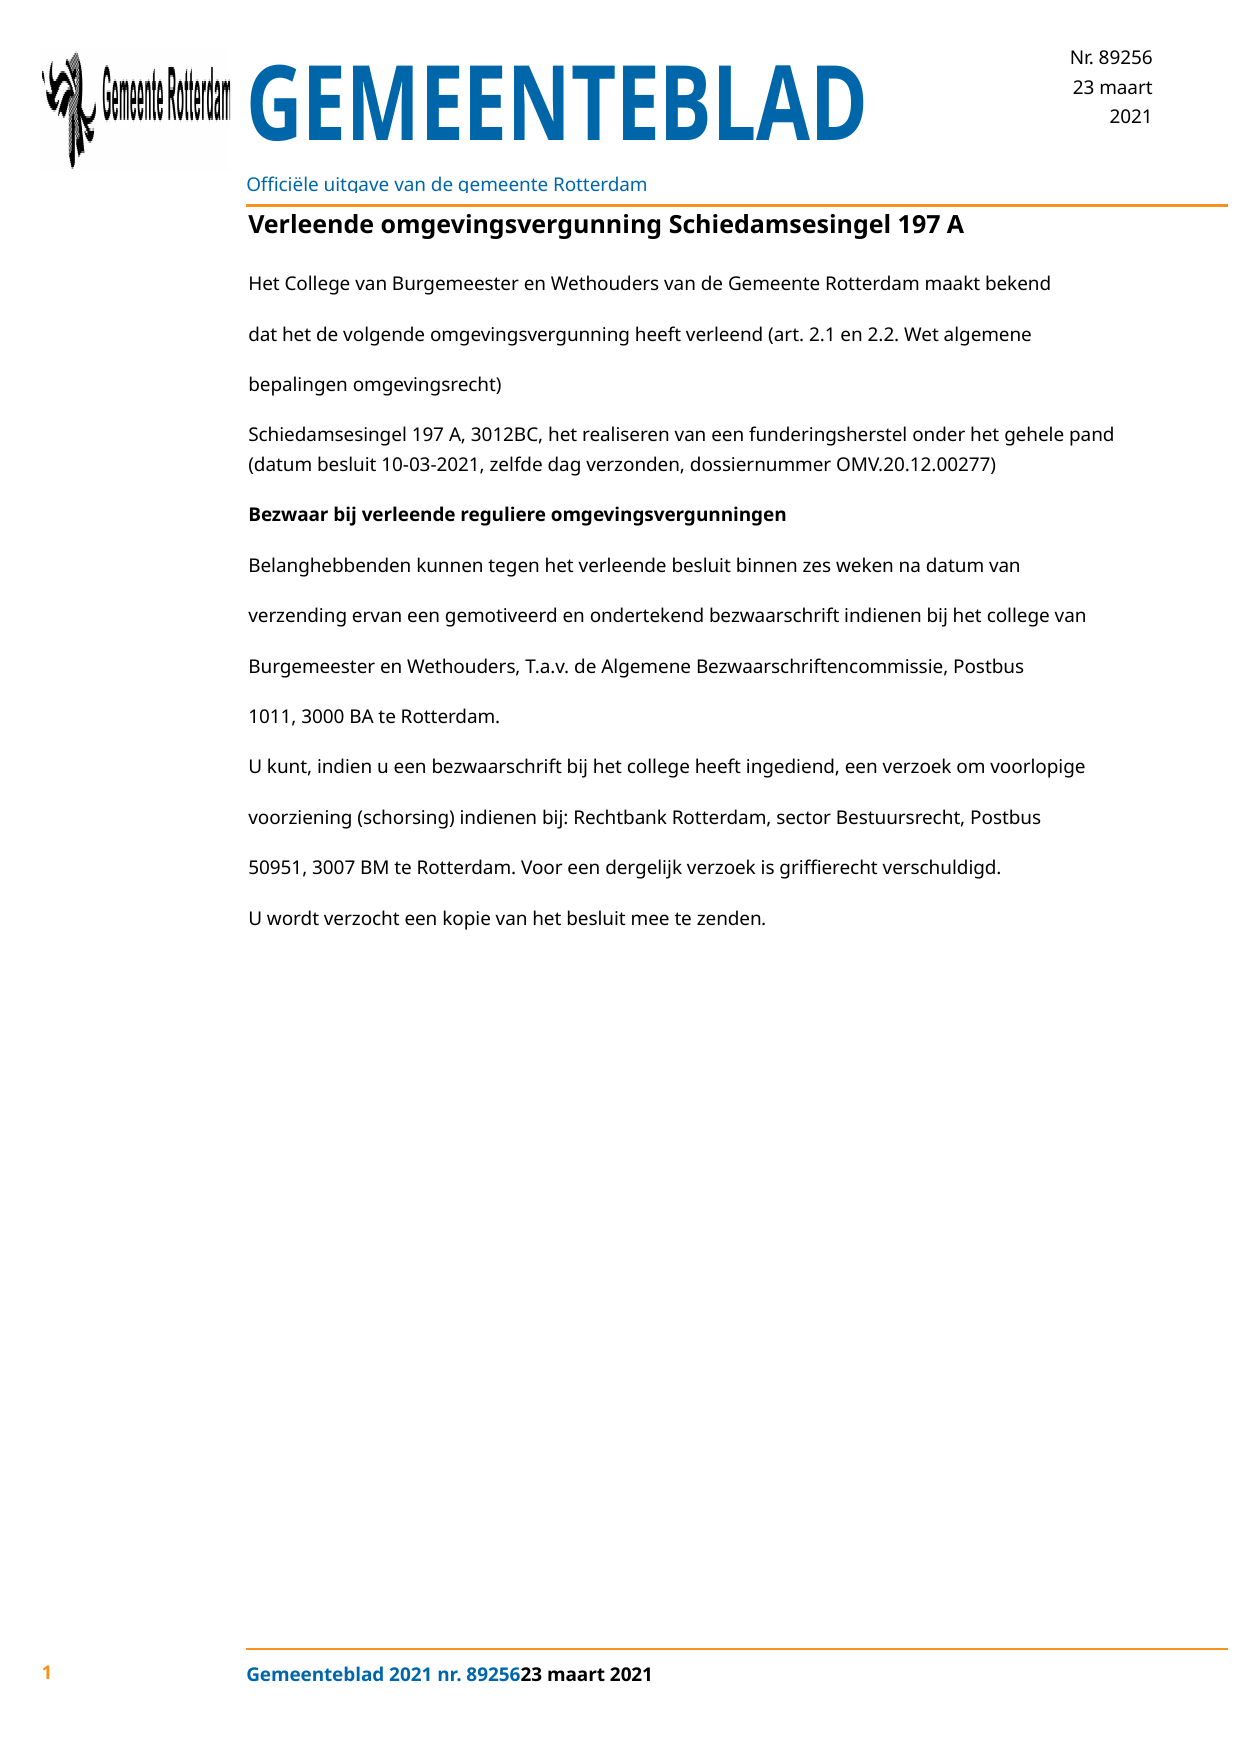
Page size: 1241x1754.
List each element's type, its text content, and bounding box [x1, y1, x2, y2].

text U wordt verzocht een kopie van het besluit mee te zenden. [248, 905, 1152, 931]
picture [41, 47, 231, 172]
text Burgemeester en Wethouders, T.a.v. de Algemene Bezwaarschriftencommissie, Postbus [248, 653, 1152, 678]
text bepalingen omgevingsrecht) [248, 371, 1152, 397]
text 50951, 3007 BM te Rotterdam. Voor een dergelijk verzoek is griffierecht verschuldigd. [248, 854, 1152, 880]
text Verleende omgevingsvergunning Schiedamsesingel 197 A [248, 207, 1152, 241]
text U kunt, indien u een bezwaarschrift bij het college heeft ingediend, een verzoek om voorlopige [248, 754, 1152, 779]
text Het College van Burgemeester en Wethouders van de Gemeente Rotterdam maakt bekend [248, 270, 1152, 296]
text Bezwaar bij verleende reguliere omgevingsvergunningen [248, 502, 1152, 527]
text 1011, 3000 BA te Rotterdam. [248, 703, 1152, 729]
text voorziening (schorsing) indienen bij: Rechtbank Rotterdam, sector Bestuursrecht, Postbus [248, 804, 1152, 830]
text Belanghebbenden kunnen tegen het verleende besluit binnen zes weken na datum van [248, 552, 1152, 578]
text verzending ervan een gemotiveerd en ondertekend bezwaarschrift indienen bij het college van [248, 602, 1152, 628]
text Schiedamsesingel 197 A, 3012BC, het realiseren van een funderingsherstel onder het gehele pand (datum besluit 10-03-2021, zelfde dag verzonden, dossiernummer OMV.20.12.00277) [248, 422, 1152, 477]
text dat het de volgende omgevingsvergunning heeft verleend (art. 2.1 en 2.2. Wet algemene [248, 321, 1152, 346]
